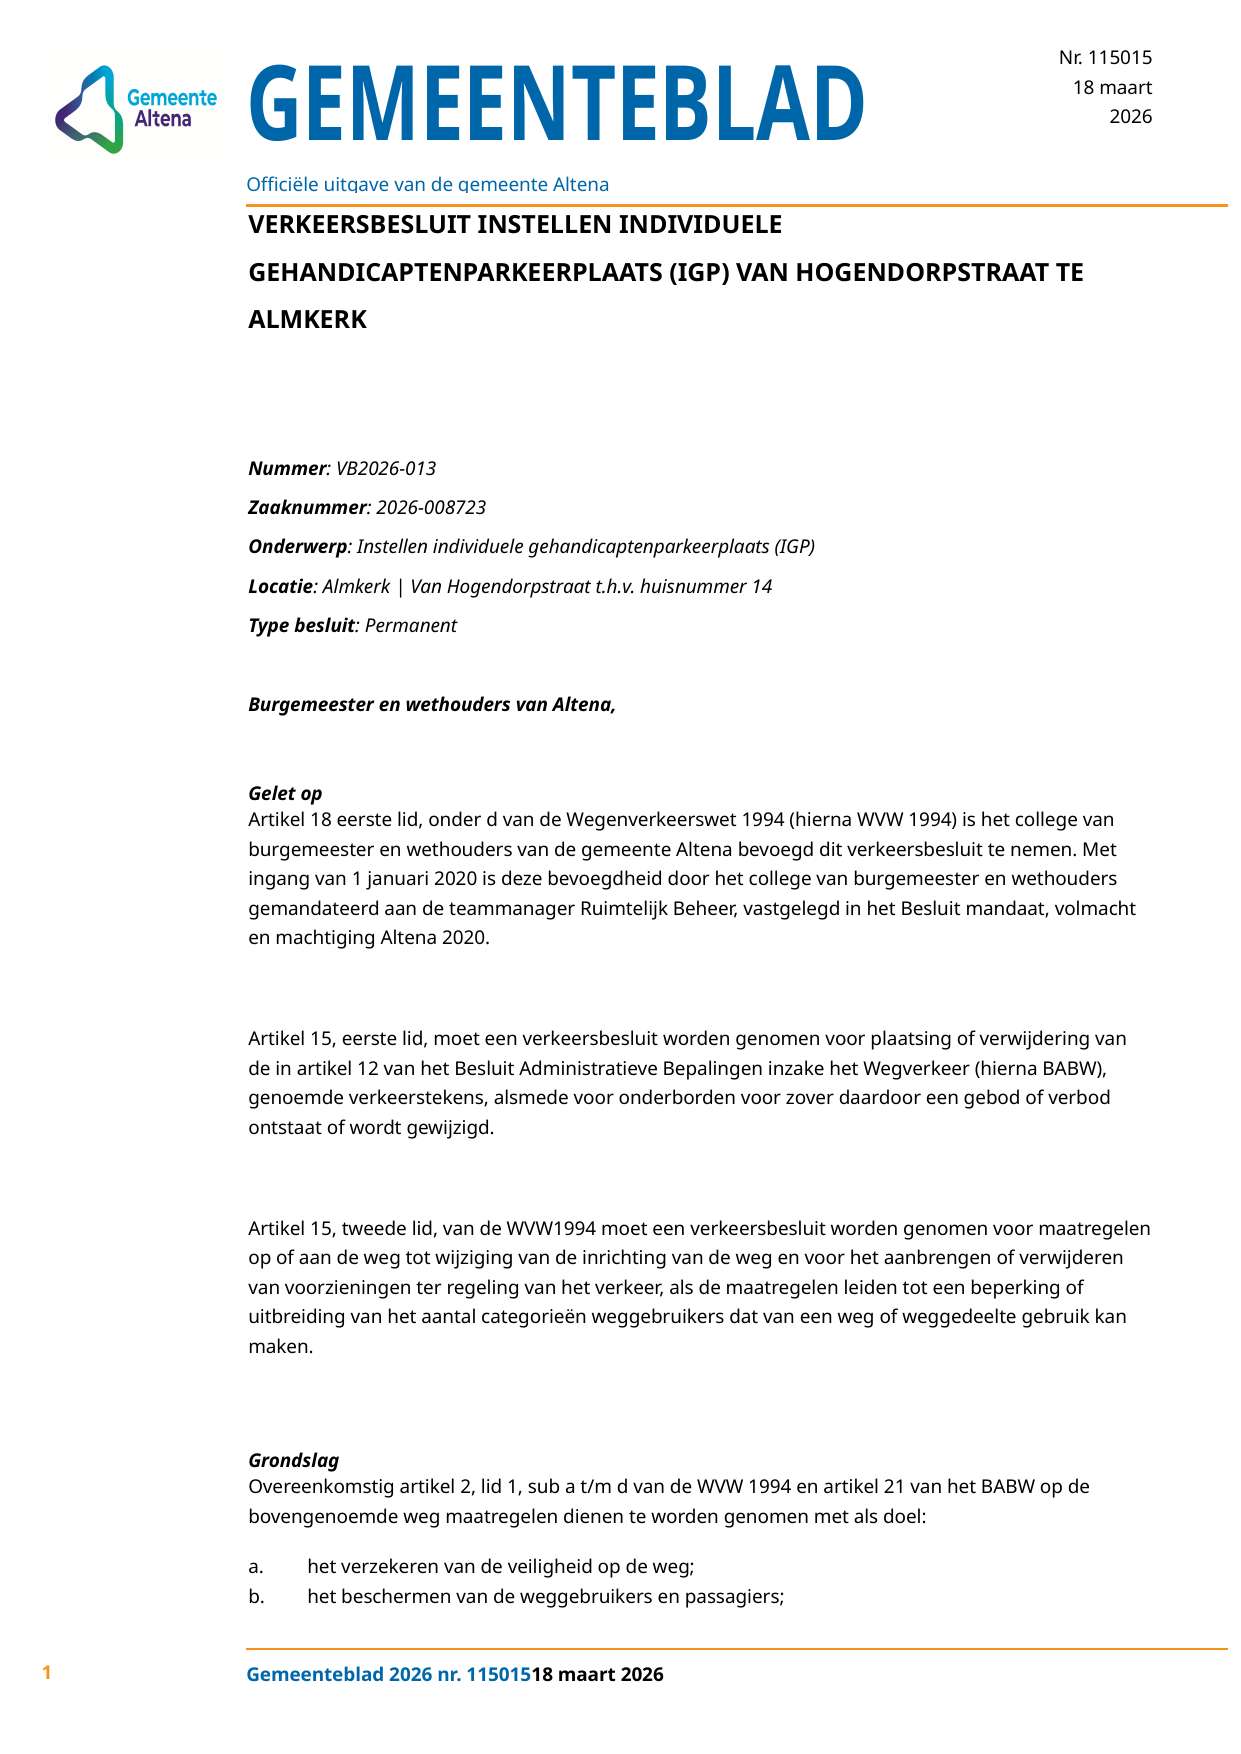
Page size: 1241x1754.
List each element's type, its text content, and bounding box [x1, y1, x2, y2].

list het verzekeren van de veiligheid op de weg; [248, 1553, 1152, 1579]
text Gelet op [248, 781, 1152, 806]
text Onderwerp: Instellen individuele gehandicaptenparkeerplaats (IGP) [248, 534, 1152, 559]
text Overeenkomstig artikel 2, lid 1, sub a t/m d van de WVW 1994 en artikel 21 van het BABW op de bovengenoemde weg maatregelen dienen te worden genomen met als doel: [248, 1473, 1152, 1529]
text Grondslag [248, 1448, 1152, 1473]
text Artikel 18 eerste lid, onder d van de Wegenverkeerswet 1994 (hierna WVW 1994) is het college van burgemeester en wethouders van de gemeente Altena bevoegd dit verkeersbesluit te nemen. Met ingang van 1 januari 2020 is deze bevoegdheid door het college van burgemeester en wethouders gemandateerd aan de teammanager Ruimtelijk Beheer, vastgelegd in het Besluit mandaat, volmacht en machtiging Altena 2020. [248, 806, 1152, 950]
text Nummer: VB2026-013 [248, 455, 1152, 481]
text VERKEERSBESLUIT INSTELLEN INDIVIDUELE GEHANDICAPTENPARKEERPLAATS (IGP) VAN HOGENDORPSTRAAT TE ALMKERK [248, 207, 1152, 336]
text Type besluit: Permanent [248, 612, 1152, 638]
text Artikel 15, eerste lid, moet een verkeersbesluit worden genomen voor plaatsing of verwijdering van de in artikel 12 van het Besluit Administratieve Bepalingen inzake het Wegverkeer (hierna BABW), genoemde verkeerstekens, alsmede voor onderborden voor zover daardoor een gebod of verbod ontstaat of wordt gewijzigd. [248, 1025, 1152, 1140]
list het beschermen van de weggebruikers en passagiers; [248, 1583, 1152, 1609]
text Locatie: Almkerk | Van Hogendorpstraat t.h.v. huisnummer 14 [248, 573, 1152, 599]
text Artikel 15, tweede lid, van de WVW1994 moet een verkeersbesluit worden genomen voor maatregelen op of aan de weg tot wijziging van de inrichting van de weg en voor het aanbrengen of verwijderen van voorzieningen ter regeling van het verkeer, als de maatregelen leiden tot een beperking of uitbreiding van het aantal categorieën weggebruikers dat van een weg of weggedeelte gebruik kan maken. [248, 1215, 1152, 1359]
picture [41, 47, 231, 172]
text Zaaknummer: 2026-008723 [248, 494, 1152, 520]
text Burgemeester en wethouders van Altena, [248, 691, 1152, 717]
